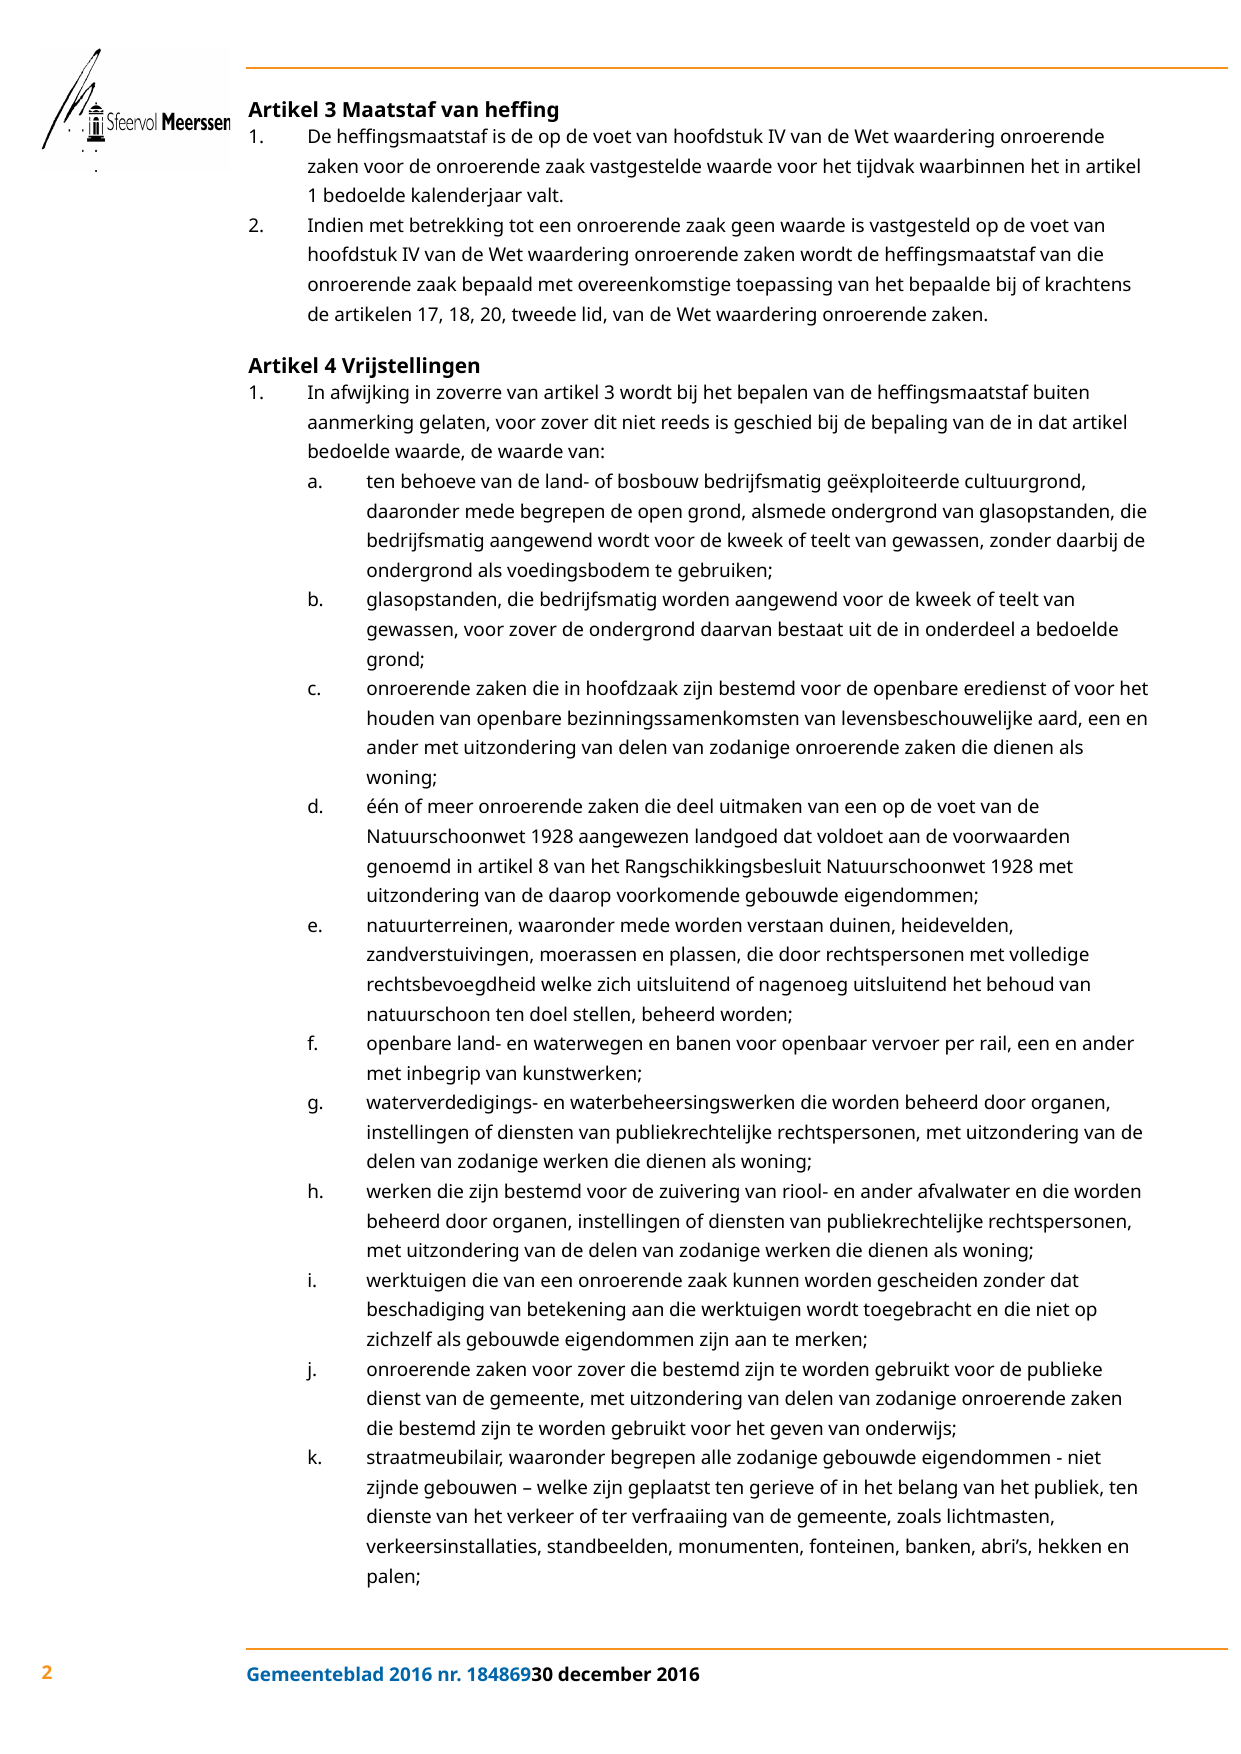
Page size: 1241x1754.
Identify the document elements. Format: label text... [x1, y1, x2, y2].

list één of meer onroerende zaken die deel uitmaken van een op de voet van de Natuurschoonwet 1928 aangewezen landgoed dat voldoet aan de voorwaarden genoemd in artikel 8 van het Rangschikkingsbesluit Natuurschoonwet 1928 met uitzondering van de daarop voorkomende gebouwde eigendommen; [307, 794, 1152, 908]
list Indien met betrekking tot een onroerende zaak geen waarde is vastgesteld op de voet van hoofdstuk IV van de Wet waardering onroerende zaken wordt de heffingsmaatstaf van die onroerende zaak bepaald met overeenkomstige toepassing van het bepaalde bij of krachtens de artikelen 17, 18, 20, tweede lid, van de Wet waardering onroerende zaken. [248, 212, 1152, 326]
list onroerende zaken voor zover die bestemd zijn te worden gebruikt voor de publieke dienst van de gemeente, met uitzondering van delen van zodanige onroerende zaken die bestemd zijn te worden gebruikt voor het geven van onderwijs; [307, 1356, 1152, 1441]
list openbare land- en waterwegen en banen voor openbaar vervoer per rail, een en ander met inbegrip van kunstwerken; [307, 1030, 1152, 1086]
list straatmeubilair, waaronder begrepen alle zodanige gebouwde eigendommen - niet zijnde gebouwen – welke zijn geplaatst ten gerieve of in het belang van het publiek, ten dienste van het verkeer of ter verfraaiing van de gemeente, zoals lichtmasten, verkeersinstallaties, standbeelden, monumenten, fonteinen, banken, abri’s, hekken en palen; [307, 1444, 1152, 1589]
text Artikel 3 Maatstaf van heffing [248, 95, 1152, 123]
list ten behoeve van de land- of bosbouw bedrijfsmatig geëxploiteerde cultuurgrond, daaronder mede begrepen de open grond, alsmede ondergrond van glasopstanden, die bedrijfsmatig aangewend wordt voor de kweek of teelt van gewassen, zonder daarbij de ondergrond als voedingsbodem te gebruiken; [307, 468, 1152, 583]
picture [41, 47, 231, 172]
list natuurterreinen, waaronder mede worden verstaan duinen, heidevelden, zandverstuivingen, moerassen en plassen, die door rechtspersonen met volledige rechtsbevoegdheid welke zich uitsluitend of nagenoeg uitsluitend het behoud van natuurschoon ten doel stellen, beheerd worden; [307, 912, 1152, 1027]
list onroerende zaken die in hoofdzaak zijn bestemd voor de openbare eredienst of voor het houden van openbare bezinningssamenkomsten van levensbeschouwelijke aard, een en ander met uitzondering van delen van zodanige onroerende zaken die dienen als woning; [307, 675, 1152, 790]
list waterverdedigings- en waterbeheersingswerken die worden beheerd door organen, instellingen of diensten van publiekrechtelijke rechtspersonen, met uitzondering van de delen van zodanige werken die dienen als woning; [307, 1089, 1152, 1174]
list werktuigen die van een onroerende zaak kunnen worden gescheiden zonder dat beschadiging van betekening aan die werktuigen wordt toegebracht en die niet op zichzelf als gebouwde eigendommen zijn aan te merken; [307, 1267, 1152, 1352]
list In afwijking in zoverre van artikel 3 wordt bij het bepalen van de heffingsmaatstaf buiten aanmerking gelaten, voor zover dit niet reeds is geschied bij de bepaling van de in dat artikel bedoelde waarde, de waarde van: [248, 379, 1152, 464]
list werken die zijn bestemd voor de zuivering van riool- en ander afvalwater en die worden beheerd door organen, instellingen of diensten van publiekrechtelijke rechtspersonen, met uitzondering van de delen van zodanige werken die dienen als woning; [307, 1178, 1152, 1263]
list De heffingsmaatstaf is de op de voet van hoofdstuk IV van de Wet waardering onroerende zaken voor de onroerende zaak vastgestelde waarde voor het tijdvak waarbinnen het in artikel 1 bedoelde kalenderjaar valt. [248, 123, 1152, 208]
list glasopstanden, die bedrijfsmatig worden aangewend voor de kweek of teelt van gewassen, voor zover de ondergrond daarvan bestaat uit de in onderdeel a bedoelde grond; [307, 587, 1152, 672]
text Artikel 4 Vrijstellingen [248, 351, 1152, 379]
